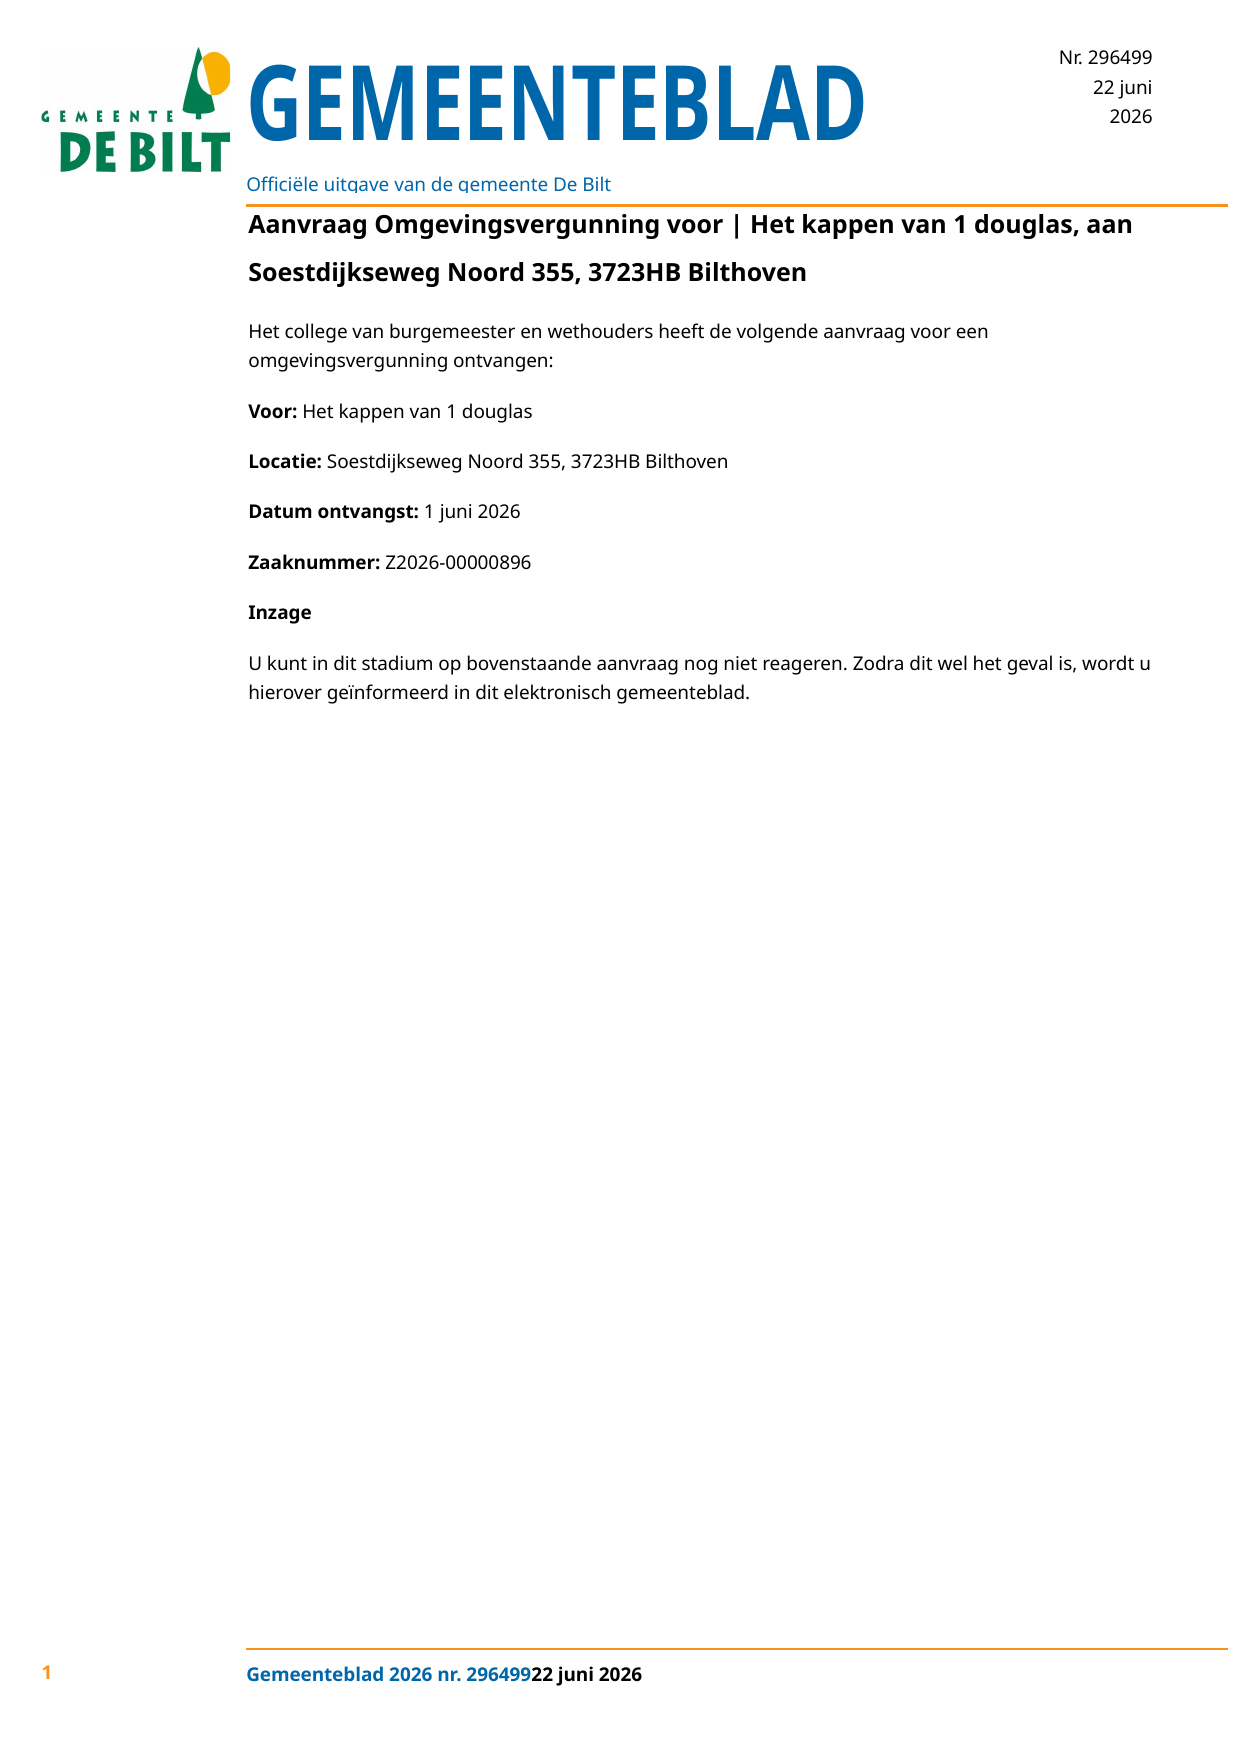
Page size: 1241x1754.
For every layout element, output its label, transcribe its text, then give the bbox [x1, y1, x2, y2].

text Aanvraag Omgevingsvergunning voor | Het kappen van 1 douglas, aan Soestdijkseweg Noord 355, 3723HB Bilthoven [248, 207, 1152, 288]
text U kunt in dit stadium op bovenstaande aanvraag nog niet reageren. Zodra dit wel het geval is, wordt u hierover geïnformeerd in dit elektronisch gemeenteblad. [248, 650, 1152, 705]
text Het college van burgemeester en wethouders heeft de volgende aanvraag voor een omgevingsvergunning ontvangen: [248, 318, 1152, 373]
text Locatie: Soestdijkseweg Noord 355, 3723HB Bilthoven [248, 448, 1152, 474]
picture [41, 47, 231, 172]
text Inzage [248, 599, 1152, 625]
text Zaaknummer: Z2026-00000896 [248, 549, 1152, 575]
text Voor: Het kappen van 1 douglas [248, 398, 1152, 424]
text Datum ontvangst: 1 juni 2026 [248, 499, 1152, 524]
